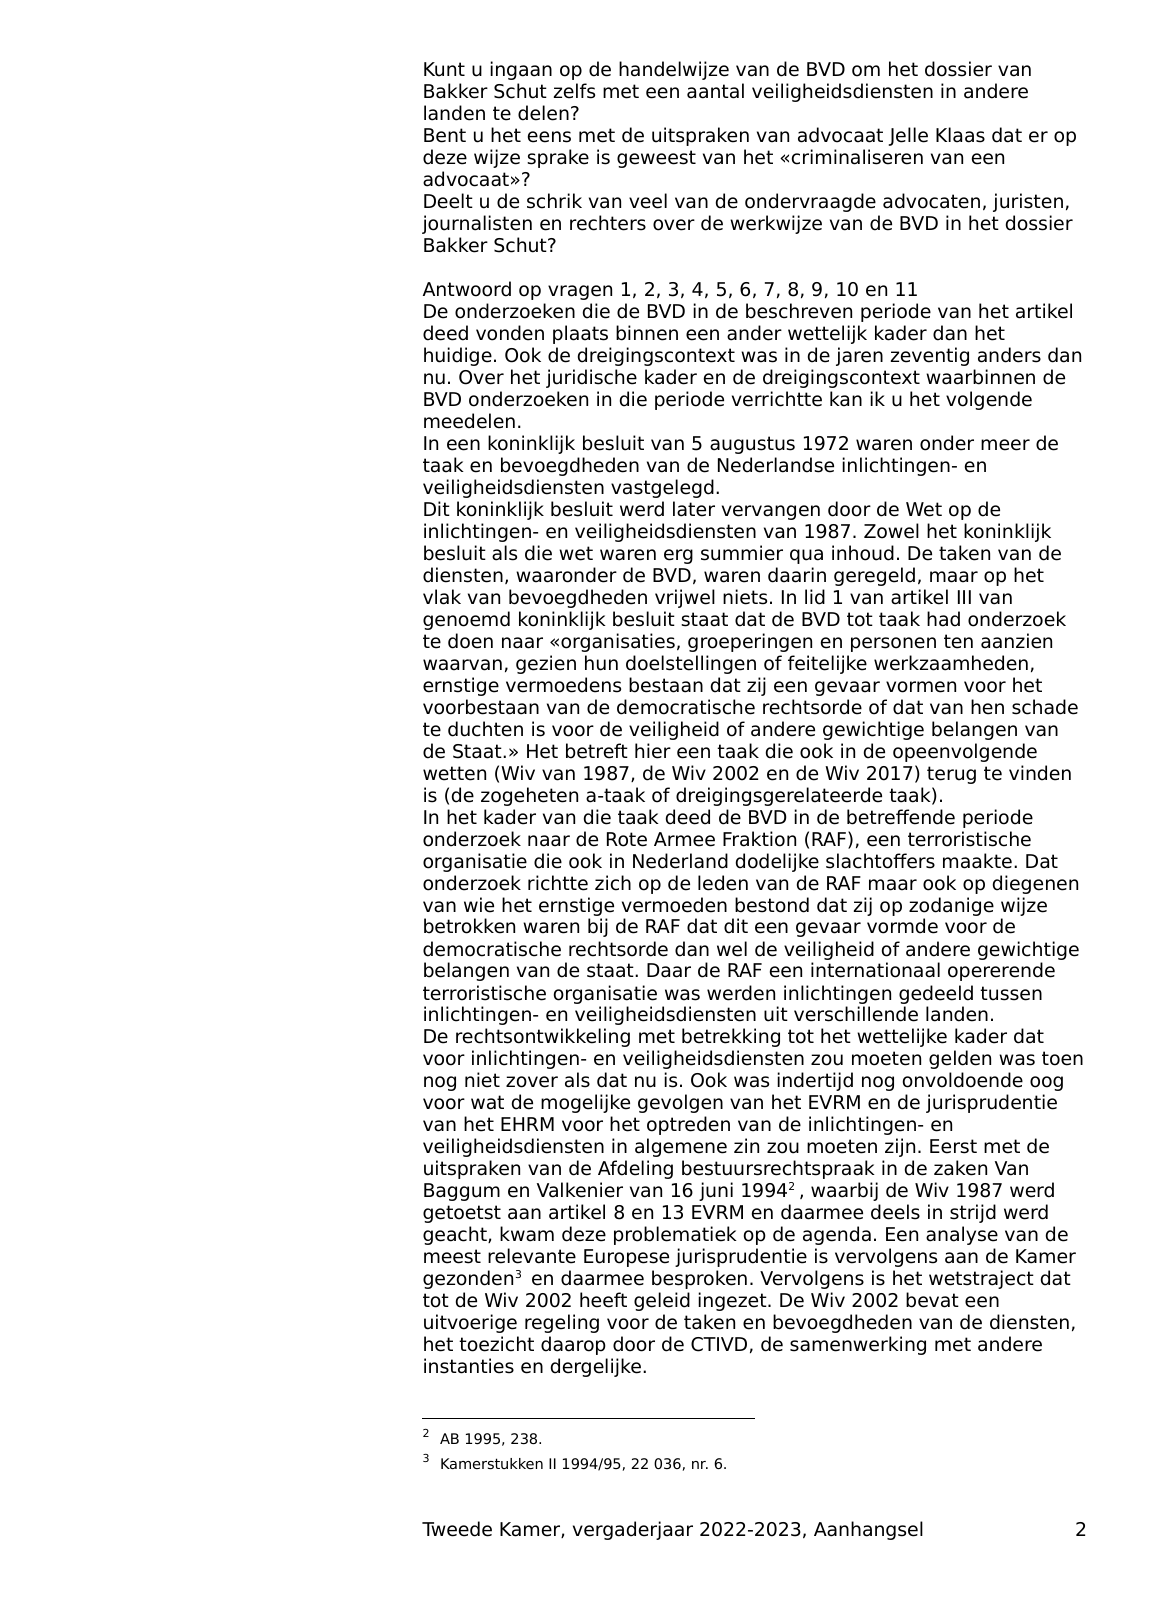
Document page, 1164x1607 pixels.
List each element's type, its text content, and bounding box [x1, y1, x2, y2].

text AB 1995, 238. [422, 1427, 1087, 1449]
text Antwoord op vragen 1, 2, 3, 4, 5, 6, 7, 8, 9, 10 en 11 [422, 279, 1087, 301]
text In een koninklijk besluit van 5 augustus 1972 waren onder meer de taak en bevoegdheden van de Nederlandse inlichtingen- en veiligheidsdiensten vastgelegd. [422, 433, 1087, 499]
text In het kader van die taak deed de BVD in de betreffende periode onderzoek naar de Rote Armee Fraktion (RAF), een terroristische organisatie die ook in Nederland dodelijke slachtoffers maakte. Dat onderzoek richtte zich op de leden van de RAF maar ook op diegenen van wie het ernstige vermoeden bestond dat zij op zodanige wijze betrokken waren bij de RAF dat dit een gevaar vormde voor de democratische rechtsorde dan wel de veiligheid of andere gewichtige belangen van de staat. Daar de RAF een internationaal opererende terroristische organisatie was werden inlichtingen gedeeld tussen inlichtingen- en veiligheidsdiensten uit verschillende landen. [422, 807, 1087, 1026]
text Kunt u ingaan op de handelwijze van de BVD om het dossier van Bakker Schut zelfs met een aantal veiligheidsdiensten in andere landen te delen? [422, 59, 1087, 125]
text Kamerstukken II 1994/95, 22 036, nr. 6. [422, 1452, 1087, 1474]
text Bent u het eens met de uitspraken van advocaat Jelle Klaas dat er op deze wijze sprake is geweest van het «criminaliseren van een advocaat»? [422, 125, 1087, 191]
text De onderzoeken die de BVD in de beschreven periode van het artikel deed vonden plaats binnen een ander wettelijk kader dan het huidige. Ook de dreigingscontext was in de jaren zeventig anders dan nu. Over het juridische kader en de dreigingscontext waarbinnen de BVD onderzoeken in die periode verrichtte kan ik u het volgende meedelen. [422, 301, 1087, 433]
text De rechtsontwikkeling met betrekking tot het wettelijke kader dat voor inlichtingen- en veiligheidsdiensten zou moeten gelden was toen nog niet zover als dat nu is. Ook was indertijd nog onvoldoende oog voor wat de mogelijke gevolgen van het EVRM en de jurisprudentie van het EHRM voor het optreden van de inlichtingen- en veiligheidsdiensten in algemene zin zou moeten zijn. Eerst met de uitspraken van de Afdeling bestuursrechtspraak in de zaken Van Baggum en Valkenier van 16 juni 1994, waarbij de Wiv 1987 werd getoetst aan artikel 8 en 13 EVRM en daarmee deels in strijd werd geacht, kwam deze problematiek op de agenda. Een analyse van de meest relevante Europese jurisprudentie is vervolgens aan de Kamer gezonden en daarmee besproken. Vervolgens is het wetstraject dat tot de Wiv 2002 heeft geleid ingezet. De Wiv 2002 bevat een uitvoerige regeling voor de taken en bevoegdheden van de diensten, het toezicht daarop door de CTIVD, de samenwerking met andere instanties en dergelijke. [422, 1026, 1087, 1378]
text Dit koninklijk besluit werd later vervangen door de Wet op de inlichtingen- en veiligheidsdiensten van 1987. Zowel het koninklijk besluit als die wet waren erg summier qua inhoud. De taken van de diensten, waaronder de BVD, waren daarin geregeld, maar op het vlak van bevoegdheden vrijwel niets. In lid 1 van artikel III van genoemd koninklijk besluit staat dat de BVD tot taak had onderzoek te doen naar «organisaties, groeperingen en personen ten aanzien waarvan, gezien hun doelstellingen of feitelijke werkzaamheden, ernstige vermoedens bestaan dat zij een gevaar vormen voor het voorbestaan van de democratische rechtsorde of dat van hen schade te duchten is voor de veiligheid of andere gewichtige belangen van de Staat.» Het betreft hier een taak die ook in de opeenvolgende wetten (Wiv van 1987, de Wiv 2002 en de Wiv 2017) terug te vinden is (de zogeheten a-taak of dreigingsgerelateerde taak). [422, 499, 1087, 807]
text Deelt u de schrik van veel van de ondervraagde advocaten, juristen, journalisten en rechters over de werkwijze van de BVD in het dossier Bakker Schut? [422, 191, 1087, 257]
